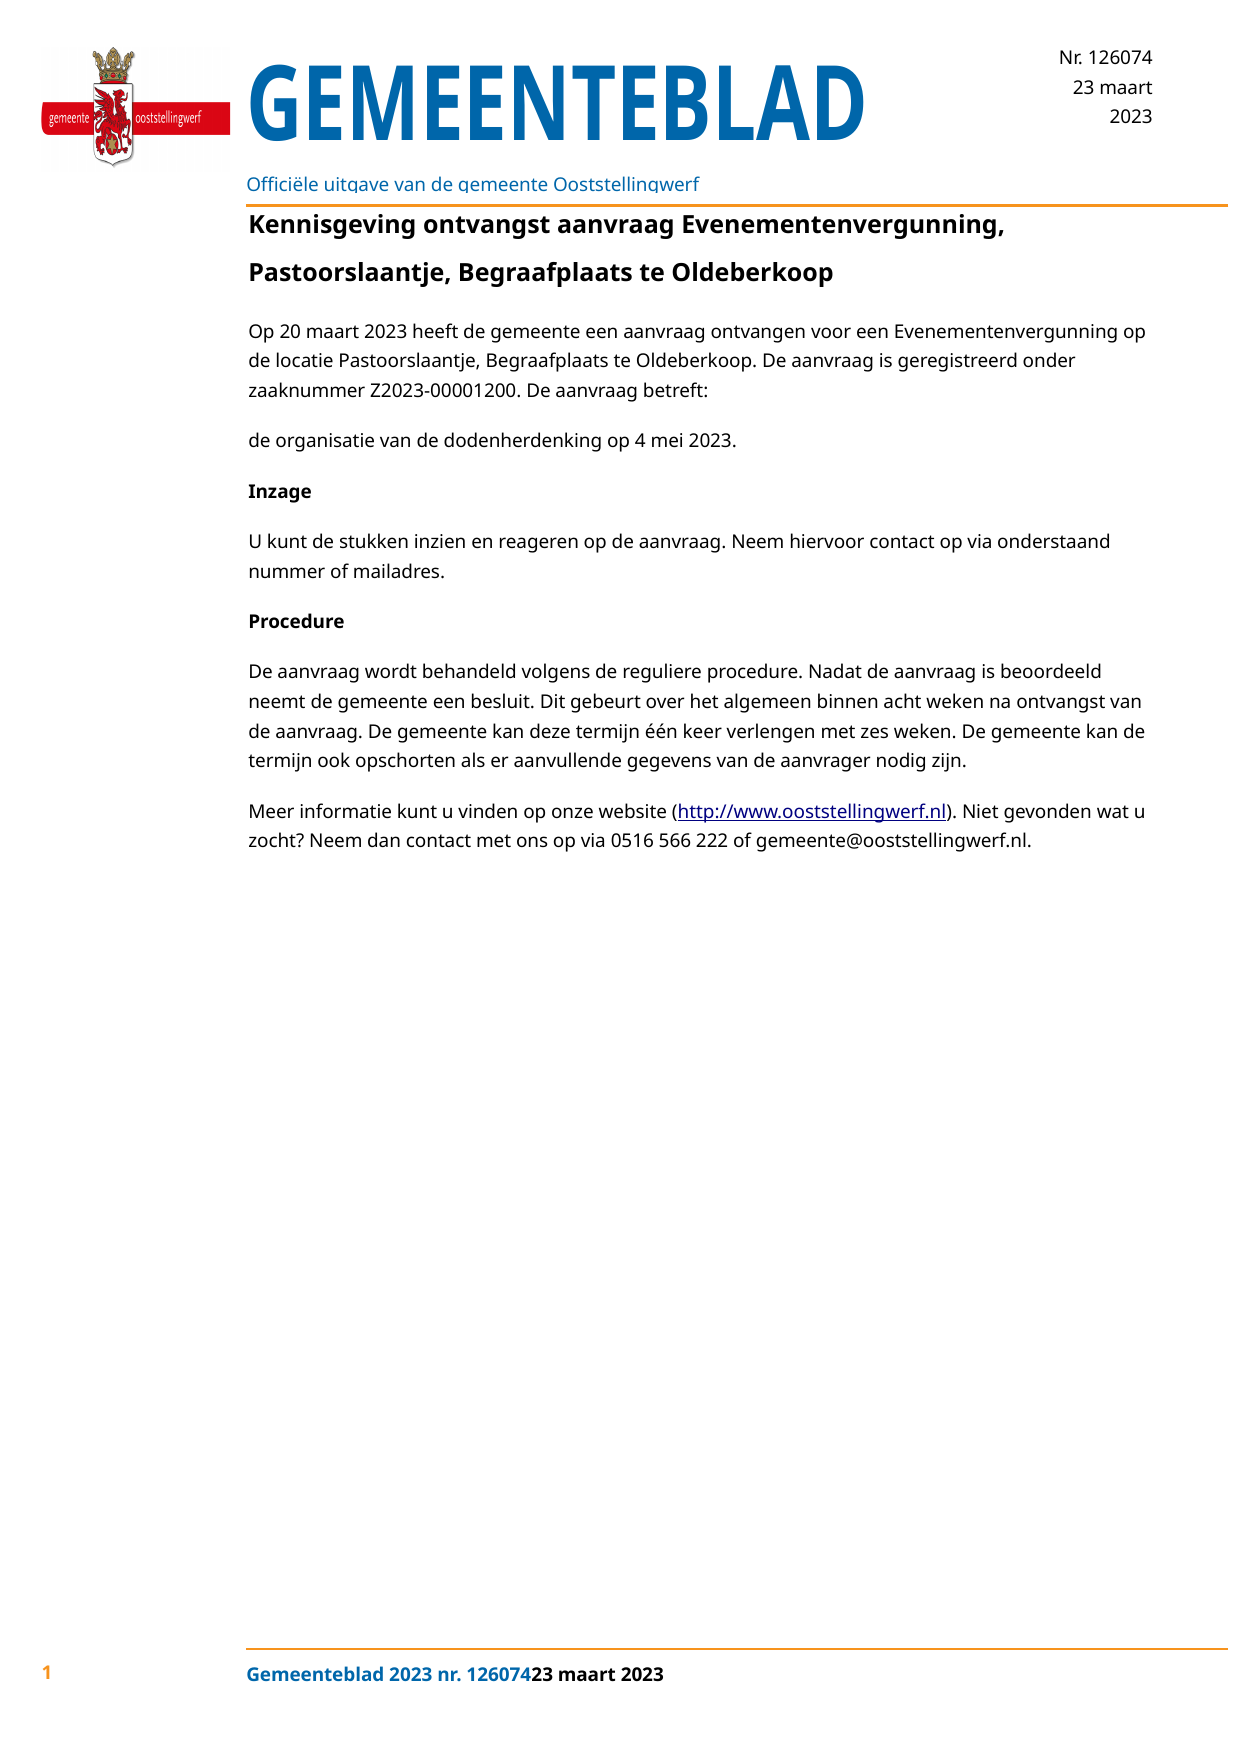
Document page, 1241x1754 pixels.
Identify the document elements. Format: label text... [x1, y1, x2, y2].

text De aanvraag wordt behandeld volgens de reguliere procedure. Nadat de aanvraag is beoordeeld neemt de gemeente een besluit. Dit gebeurt over het algemeen binnen acht weken na ontvangst van de aanvraag. De gemeente kan deze termijn één keer verlengen met zes weken. De gemeente kan de termijn ook opschorten als er aanvullende gegevens van de aanvrager nodig zijn. [248, 659, 1152, 773]
text de organisatie van de dodenherdenking op 4 mei 2023. [248, 427, 1152, 453]
text Kennisgeving ontvangst aanvraag Evenementenvergunning, Pastoorslaantje, Begraafplaats te Oldeberkoop [248, 207, 1152, 288]
text U kunt de stukken inzien en reageren op de aanvraag. Neem hiervoor contact op via onderstaand nummer of mailadres. [248, 528, 1152, 584]
text Procedure [248, 608, 1152, 634]
text Inzage [248, 478, 1152, 504]
picture [41, 47, 231, 172]
text Meer informatie kunt u vinden op onze website (http://www.ooststellingwerf.nl). Niet gevonden wat u zocht? Neem dan contact met ons op via 0516 566 222 of gemeente@ooststellingwerf.nl. [248, 798, 1152, 853]
text Op 20 maart 2023 heeft de gemeente een aanvraag ontvangen voor een Evenementenvergunning op de locatie Pastoorslaantje, Begraafplaats te Oldeberkoop. De aanvraag is geregistreerd onder zaaknummer Z2023-00001200. De aanvraag betreft: [248, 318, 1152, 403]
